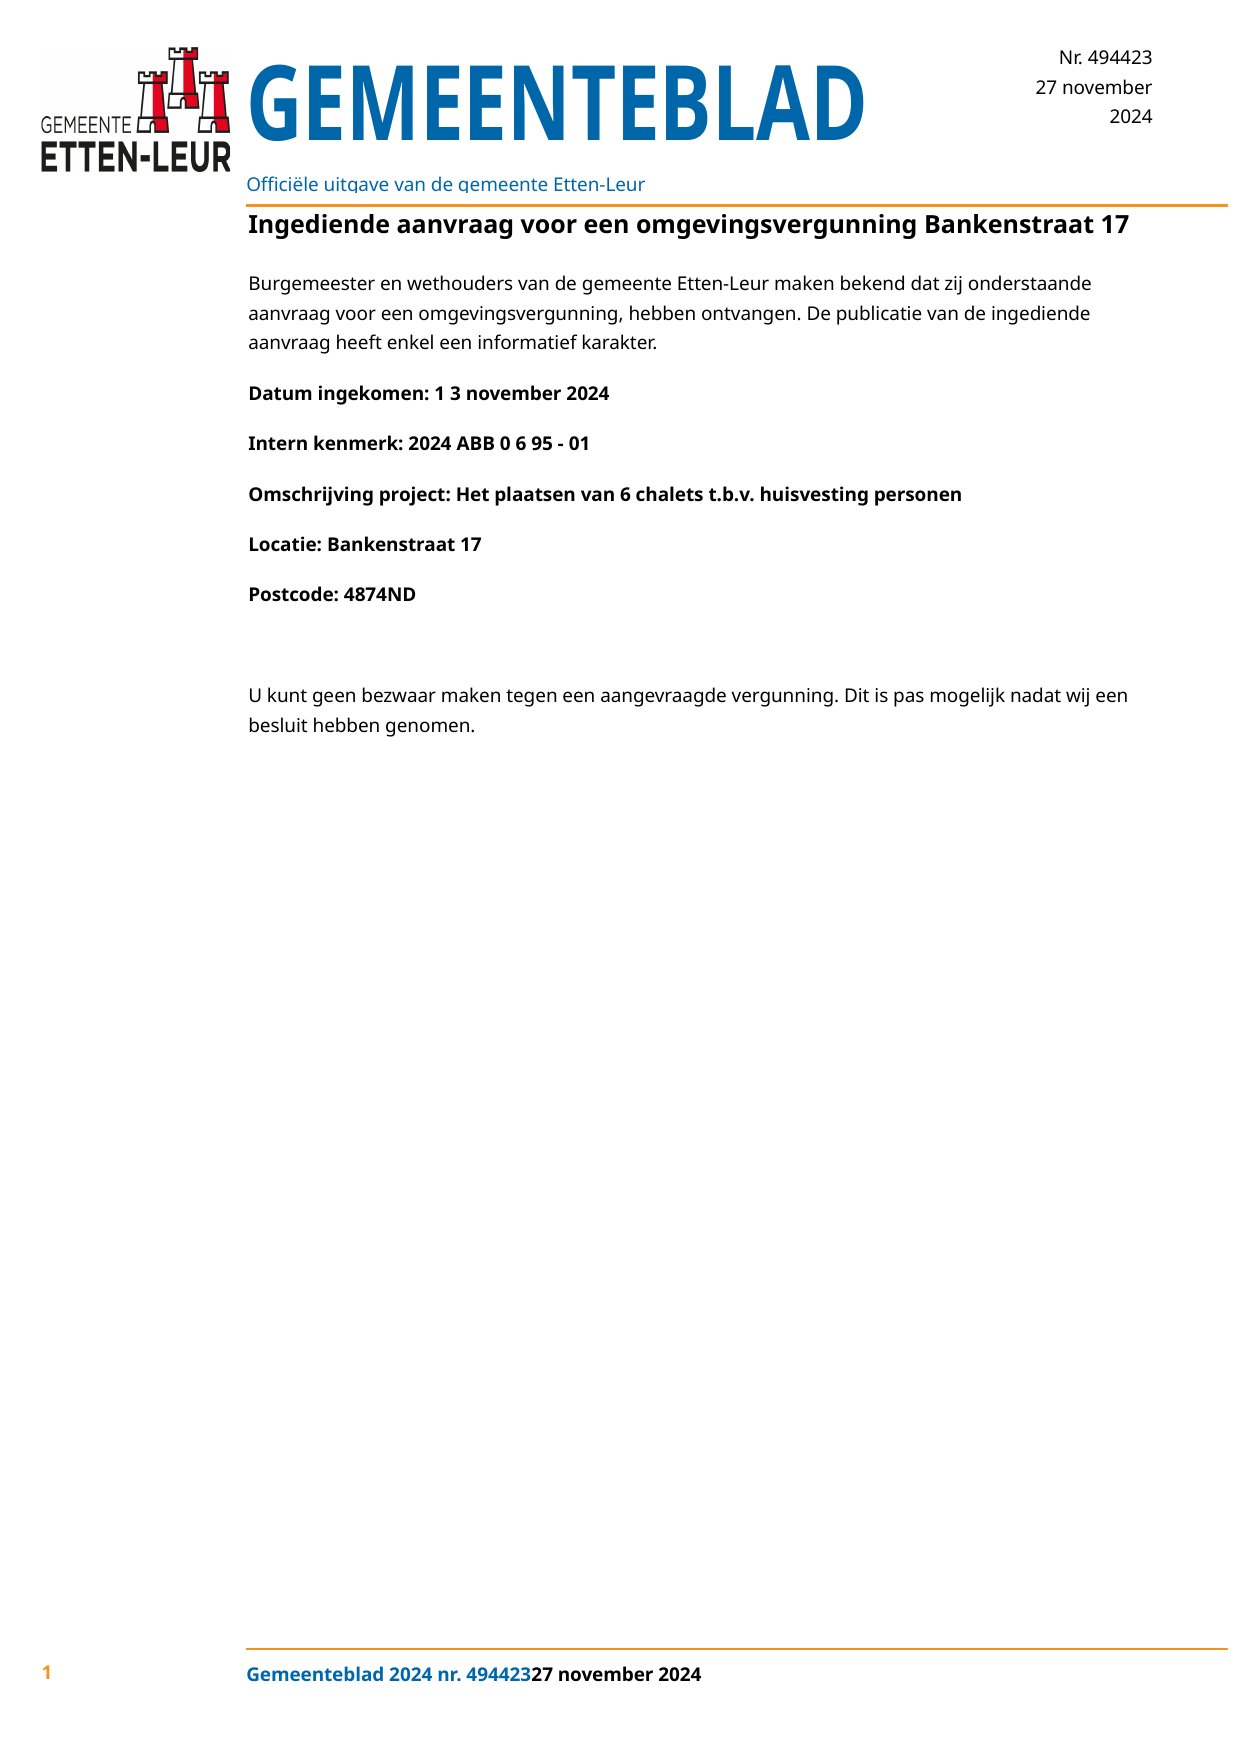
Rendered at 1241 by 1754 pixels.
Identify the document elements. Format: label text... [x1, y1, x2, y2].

picture [41, 47, 231, 172]
text Intern kenmerk: 2024 ABB 0 6 95 - 01 [248, 430, 1152, 456]
text Postcode: 4874ND [248, 582, 1152, 607]
text Locatie: Bankenstraat 17 [248, 531, 1152, 557]
text U kunt geen bezwaar maken tegen een aangevraagde vergunning. Dit is pas mogelijk nadat wij een besluit hebben genomen. [248, 682, 1152, 738]
text Omschrijving project: Het plaatsen van 6 chalets t.b.v. huisvesting personen [248, 481, 1152, 506]
text Datum ingekomen: 1 3 november 2024 [248, 380, 1152, 406]
text Ingediende aanvraag voor een omgevingsvergunning Bankenstraat 17 [248, 207, 1152, 241]
text Burgemeester en wethouders van de gemeente Etten-Leur maken bekend dat zij onderstaande aanvraag voor een omgevingsvergunning, hebben ontvangen. De publicatie van de ingediende aanvraag heeft enkel een informatief karakter. [248, 270, 1152, 355]
